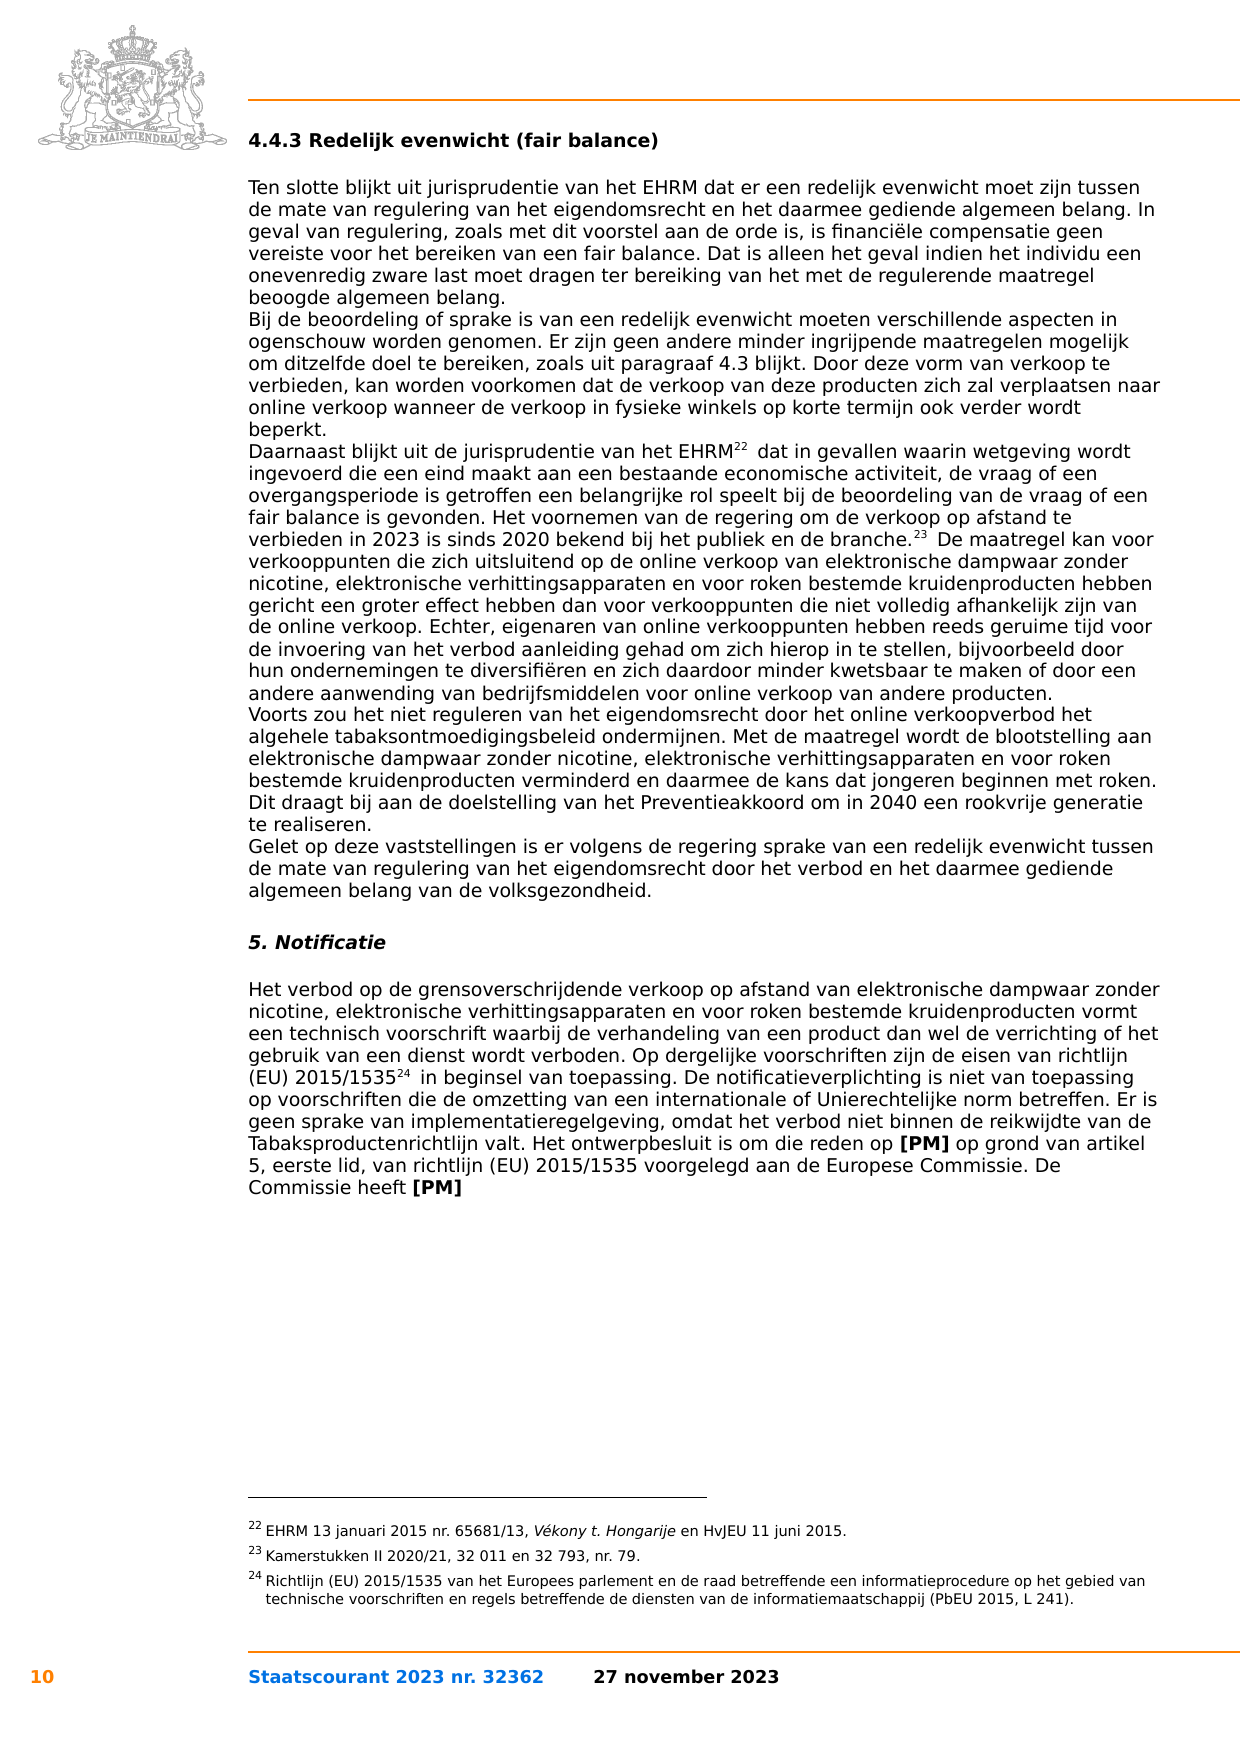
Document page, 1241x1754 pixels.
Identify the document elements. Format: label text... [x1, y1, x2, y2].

text Gelet op deze vaststellingen is er volgens de regering sprake van een redelijk evenwicht tussen de mate van regulering van het eigendomsrecht door het verbod en het daarmee gediende algemeen belang van de volksgezondheid. [248, 836, 1163, 902]
text Daarnaast blijkt uit de jurisprudentie van het EHRM dat in gevallen waarin wetgeving wordt ingevoerd die een eind maakt aan een bestaande economische activiteit, de vraag of een overgangsperiode is getroffen een belangrijke rol speelt bij de beoordeling van de vraag of een fair balance is gevonden. Het voornemen van de regering om de verkoop op afstand te verbieden in 2023 is sinds 2020 bekend bij het publiek en de branche. De maatregel kan voor verkooppunten die zich uitsluitend op de online verkoop van elektronische dampwaar zonder nicotine, elektronische verhittingsapparaten en voor roken bestemde kruidenproducten hebben gericht een groter effect hebben dan voor verkooppunten die niet volledig afhankelijk zijn van de online verkoop. Echter, eigenaren van online verkooppunten hebben reeds geruime tijd voor de invoering van het verbod aanleiding gehad om zich hierop in te stellen, bijvoorbeeld door hun ondernemingen te diversifiëren en zich daardoor minder kwetsbaar te maken of door een andere aanwending van bedrijfsmiddelen voor online verkoop van andere producten. [248, 441, 1163, 704]
text EHRM 13 januari 2015 nr. 65681/13, Vékony t. Hongarije en HvJEU 11 juni 2015. [248, 1519, 1163, 1541]
text Richtlijn (EU) 2015/1535 van het Europees parlement en de raad betreffende een informatieprocedure op het gebied van technische voorschriften en regels betreffende de diensten van de informatiemaatschappij (PbEU 2015, L 241). [248, 1569, 1163, 1608]
subtitle 4.4.3 Redelijk evenwicht (fair balance) [248, 130, 1163, 152]
subtitle 5. Notificatie [248, 932, 1163, 954]
text Bij de beoordeling of sprake is van een redelijk evenwicht moeten verschillende aspecten in ogenschouw worden genomen. Er zijn geen andere minder ingrijpende maatregelen mogelijk om ditzelfde doel te bereiken, zoals uit paragraaf 4.3 blijkt. Door deze vorm van verkoop te verbieden, kan worden voorkomen dat de verkoop van deze producten zich zal verplaatsen naar online verkoop wanneer de verkoop in fysieke winkels op korte termijn ook verder wordt beperkt. [248, 309, 1163, 441]
text Ten slotte blijkt uit jurisprudentie van het EHRM dat er een redelijk evenwicht moet zijn tussen de mate van regulering van het eigendomsrecht en het daarmee gediende algemeen belang. In geval van regulering, zoals met dit voorstel aan de orde is, is financiële compensatie geen vereiste voor het bereiken van een fair balance. Dat is alleen het geval indien het individu een onevenredig zware last moet dragen ter bereiking van het met de regulerende maatregel beoogde algemeen belang. [248, 177, 1163, 309]
text Kamerstukken II 2020/21, 32 011 en 32 793, nr. 79. [248, 1544, 1163, 1566]
text Voorts zou het niet reguleren van het eigendomsrecht door het online verkoopverbod het algehele tabaksontmoedigingsbeleid ondermijnen. Met de maatregel wordt de blootstelling aan elektronische dampwaar zonder nicotine, elektronische verhittingsapparaten en voor roken bestemde kruidenproducten verminderd en daarmee de kans dat jongeren beginnen met roken. Dit draagt bij aan de doelstelling van het Preventieakkoord om in 2040 een rookvrije generatie te realiseren. [248, 704, 1163, 836]
picture [38, 25, 227, 150]
text Het verbod op de grensoverschrijdende verkoop op afstand van elektronische dampwaar zonder nicotine, elektronische verhittingsapparaten en voor roken bestemde kruidenproducten vormt een technisch voorschrift waarbij de verhandeling van een product dan wel de verrichting of het gebruik van een dienst wordt verboden. Op dergelijke voorschriften zijn de eisen van richtlijn (EU) 2015/1535 in beginsel van toepassing. De notificatieverplichting is niet van toepassing op voorschriften die de omzetting van een internationale of Unierechtelijke norm betreffen. Er is geen sprake van implementatieregelgeving, omdat het verbod niet binnen de reikwijdte van de Tabaksproductenrichtlijn valt. Het ontwerpbesluit is om die reden op [PM] op grond van artikel 5, eerste lid, van richtlijn (EU) 2015/1535 voorgelegd aan de Europese Commissie. De Commissie heeft [PM] [248, 979, 1163, 1199]
